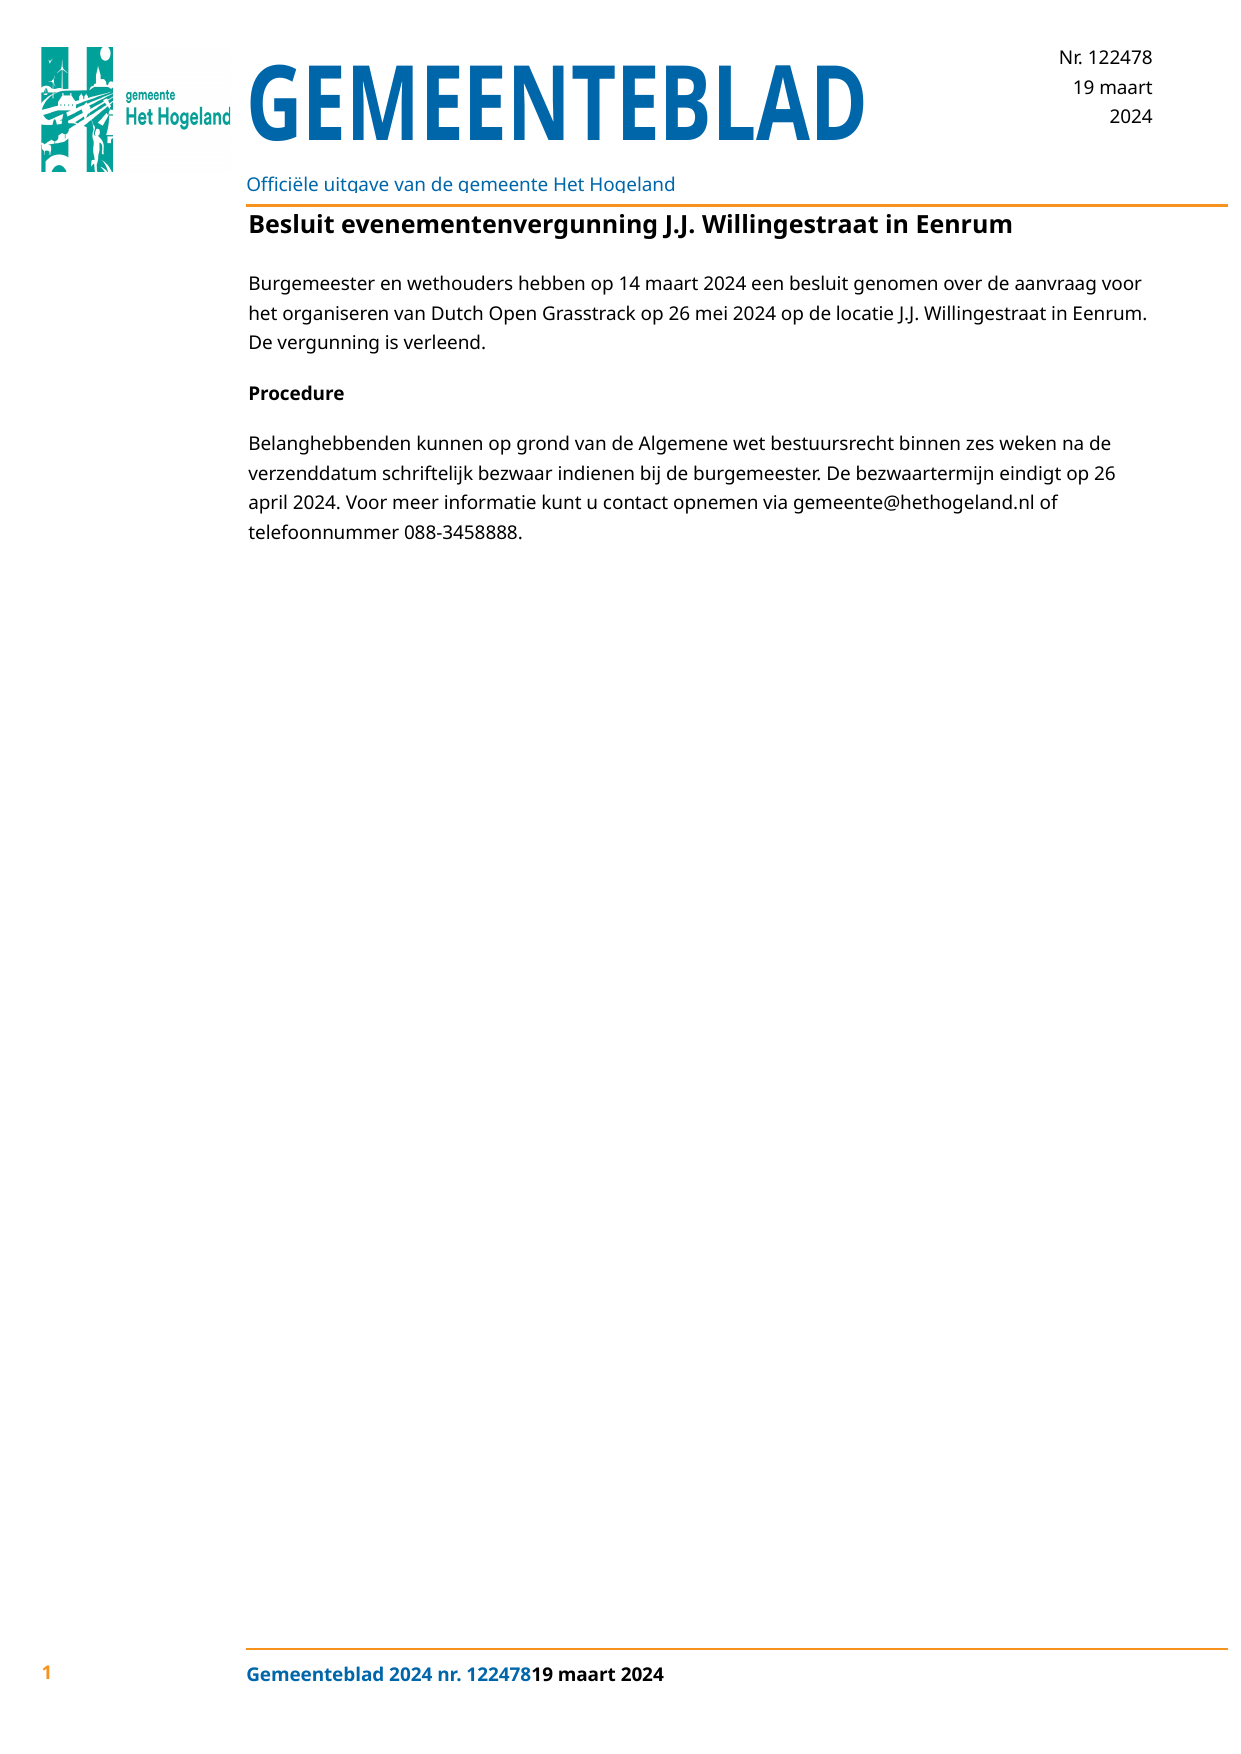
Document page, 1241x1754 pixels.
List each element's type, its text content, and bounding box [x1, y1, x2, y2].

text Burgemeester en wethouders hebben op 14 maart 2024 een besluit genomen over de aanvraag voor het organiseren van Dutch Open Grasstrack op 26 mei 2024 op de locatie J.J. Willingestraat in Eenrum. De vergunning is verleend. [248, 270, 1152, 355]
picture [41, 47, 231, 172]
text Procedure [248, 380, 1152, 406]
text Besluit evenementenvergunning J.J. Willingestraat in Eenrum [248, 207, 1152, 241]
text Belanghebbenden kunnen op grond van de Algemene wet bestuursrecht binnen zes weken na de verzenddatum schriftelijk bezwaar indienen bij de burgemeester. De bezwaartermijn eindigt op 26 april 2024. Voor meer informatie kunt u contact opnemen via gemeente@hethogeland.nl of telefoonnummer 088-3458888. [248, 430, 1152, 545]
